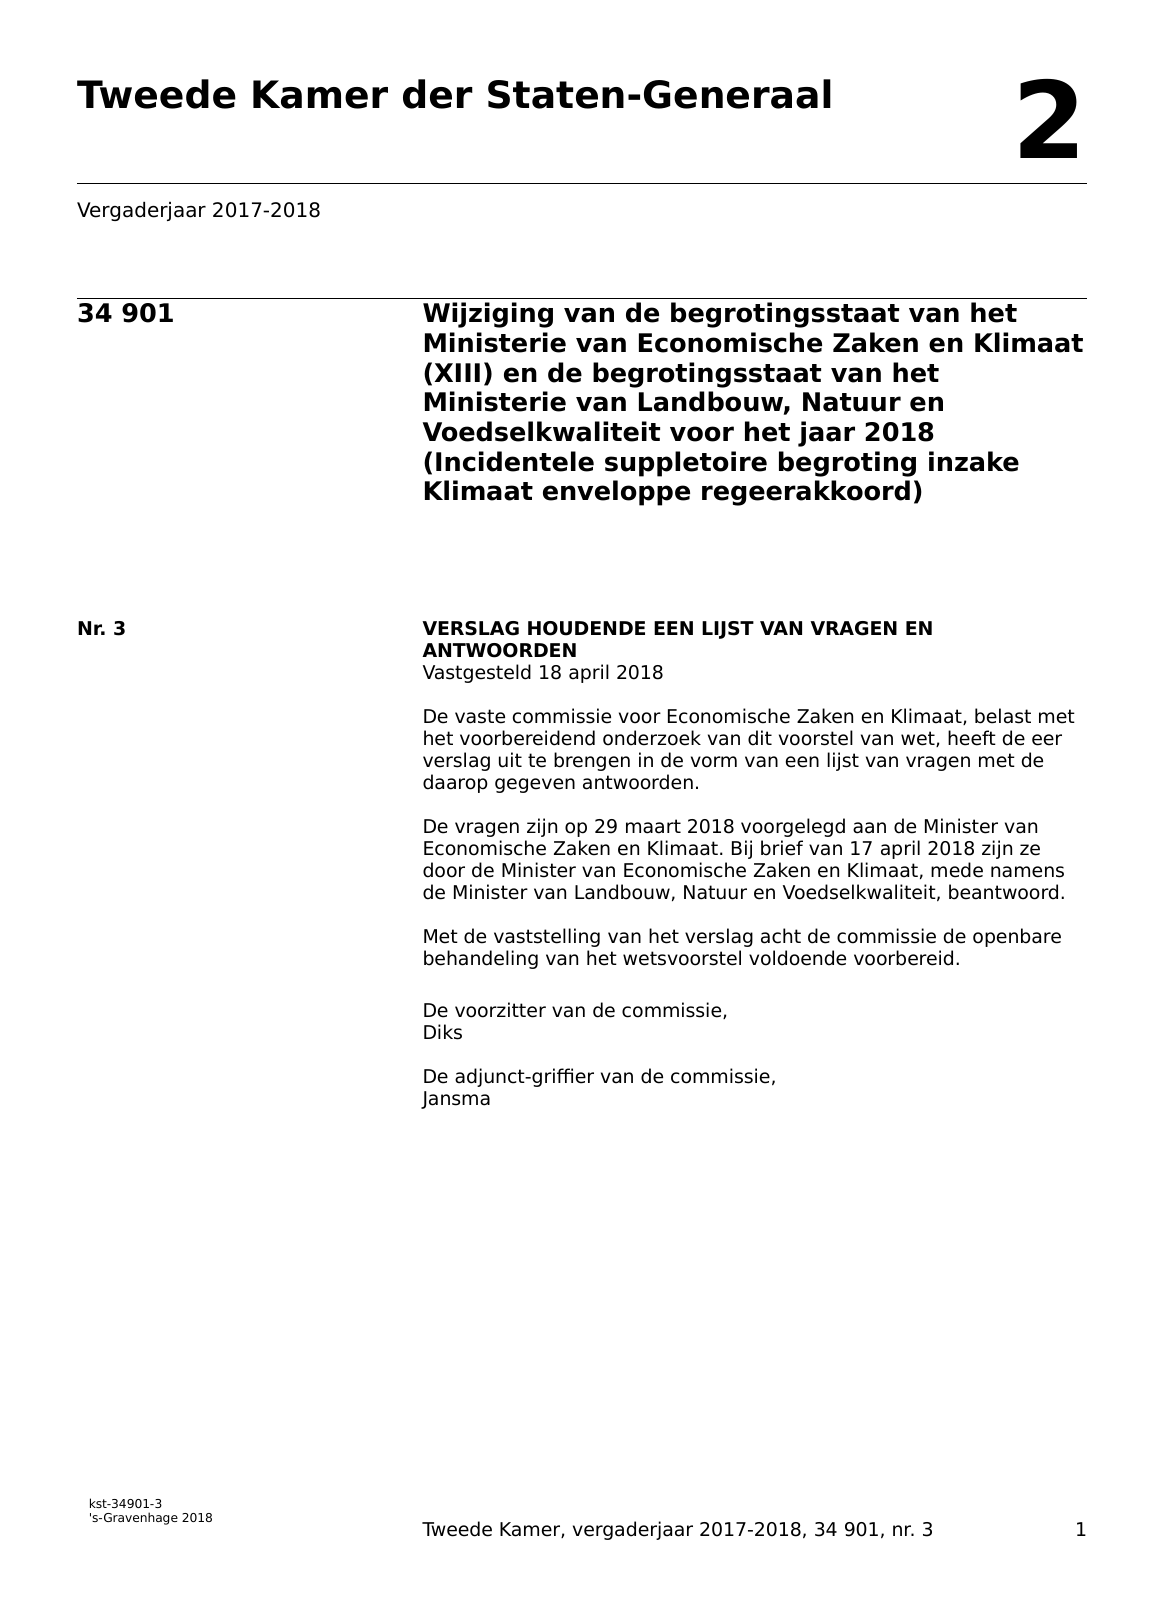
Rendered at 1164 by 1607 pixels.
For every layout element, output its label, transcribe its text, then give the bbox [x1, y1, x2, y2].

text 's-Gravenhage 2018 [88, 1511, 323, 1525]
text kst-34901-3 [88, 1497, 323, 1511]
text De voorzitter van de commissie, Diks [422, 1000, 1087, 1044]
table_header 2 [886, 59, 1087, 183]
text Met de vaststelling van het verslag acht de commissie de openbare behandeling van het wetsvoorstel voldoende voorbereid. [422, 926, 1087, 970]
text De adjunct-griffier van de commissie, Jansma [422, 1066, 1087, 1110]
table_header Tweede Kamer der Staten-Generaal [77, 59, 886, 183]
text De vaste commissie voor Economische Zaken en Klimaat, belast met het voorbereidend onderzoek van dit voorstel van wet, heeft de eer verslag uit te brengen in de vorm van een lijst van vragen met de daarop gegeven antwoorden. [422, 706, 1087, 794]
text De vragen zijn op 29 maart 2018 voorgelegd aan de Minister van Economische Zaken en Klimaat. Bij brief van 17 april 2018 zijn ze door de Minister van Economische Zaken en Klimaat, mede namens de Minister van Landbouw, Natuur en Voedselkwaliteit, beantwoord. [422, 816, 1087, 904]
table_cell Vergaderjaar 2017-2018 [77, 184, 1087, 298]
subtitle Nr. 3 VERSLAG HOUDENDE EEN LIJST VAN VRAGEN EN ANTWOORDEN [77, 618, 1087, 662]
text Vastgesteld 18 april 2018 [422, 662, 1087, 684]
subtitle 34 901 Wijziging van de begrotingsstaat van het Ministerie van Economische Zaken en Klimaat (XIII) en de begrotingsstaat van het Ministerie van Landbouw, Natuur en Voedselkwaliteit voor het jaar 2018 (Incidentele suppletoire begroting inzake Klimaat enveloppe regeerakkoord) [77, 299, 1087, 507]
